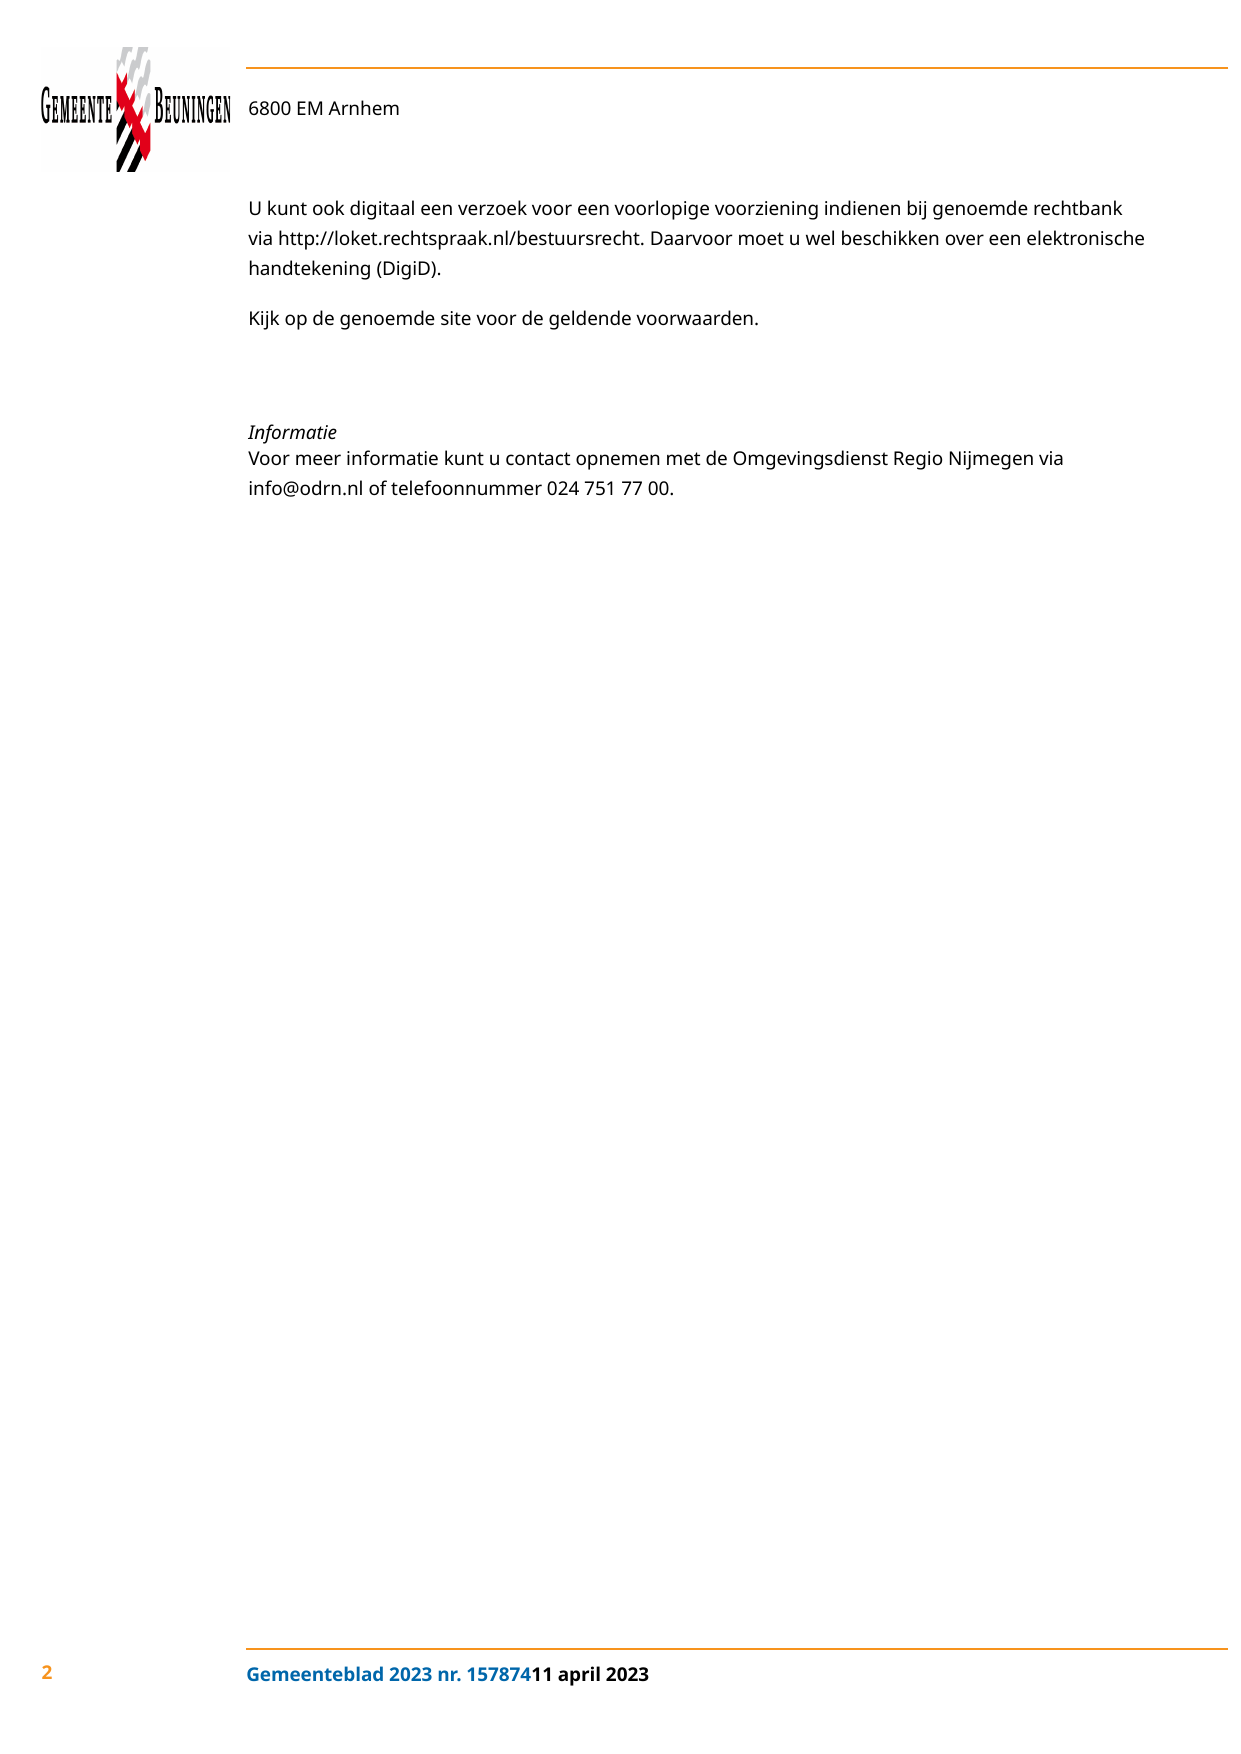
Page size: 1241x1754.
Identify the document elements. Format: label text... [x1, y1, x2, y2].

text Voor meer informatie kunt u contact opnemen met de Omgevingsdienst Regio Nijmegen via info@odrn.nl of telefoonnummer 024 751 77 00. [248, 445, 1152, 501]
text 6800 EM Arnhem [248, 95, 1152, 121]
text U kunt ook digitaal een verzoek voor een voorlopige voorziening indienen bij genoemde rechtbank via http://loket.rechtspraak.nl/bestuursrecht. Daarvoor moet u wel beschikken over een elektronische handtekening (DigiD). [248, 196, 1152, 281]
text Kijk op de genoemde site voor de geldende voorwaarden. [248, 305, 1152, 331]
picture [41, 47, 231, 172]
text Informatie [248, 419, 1152, 445]
